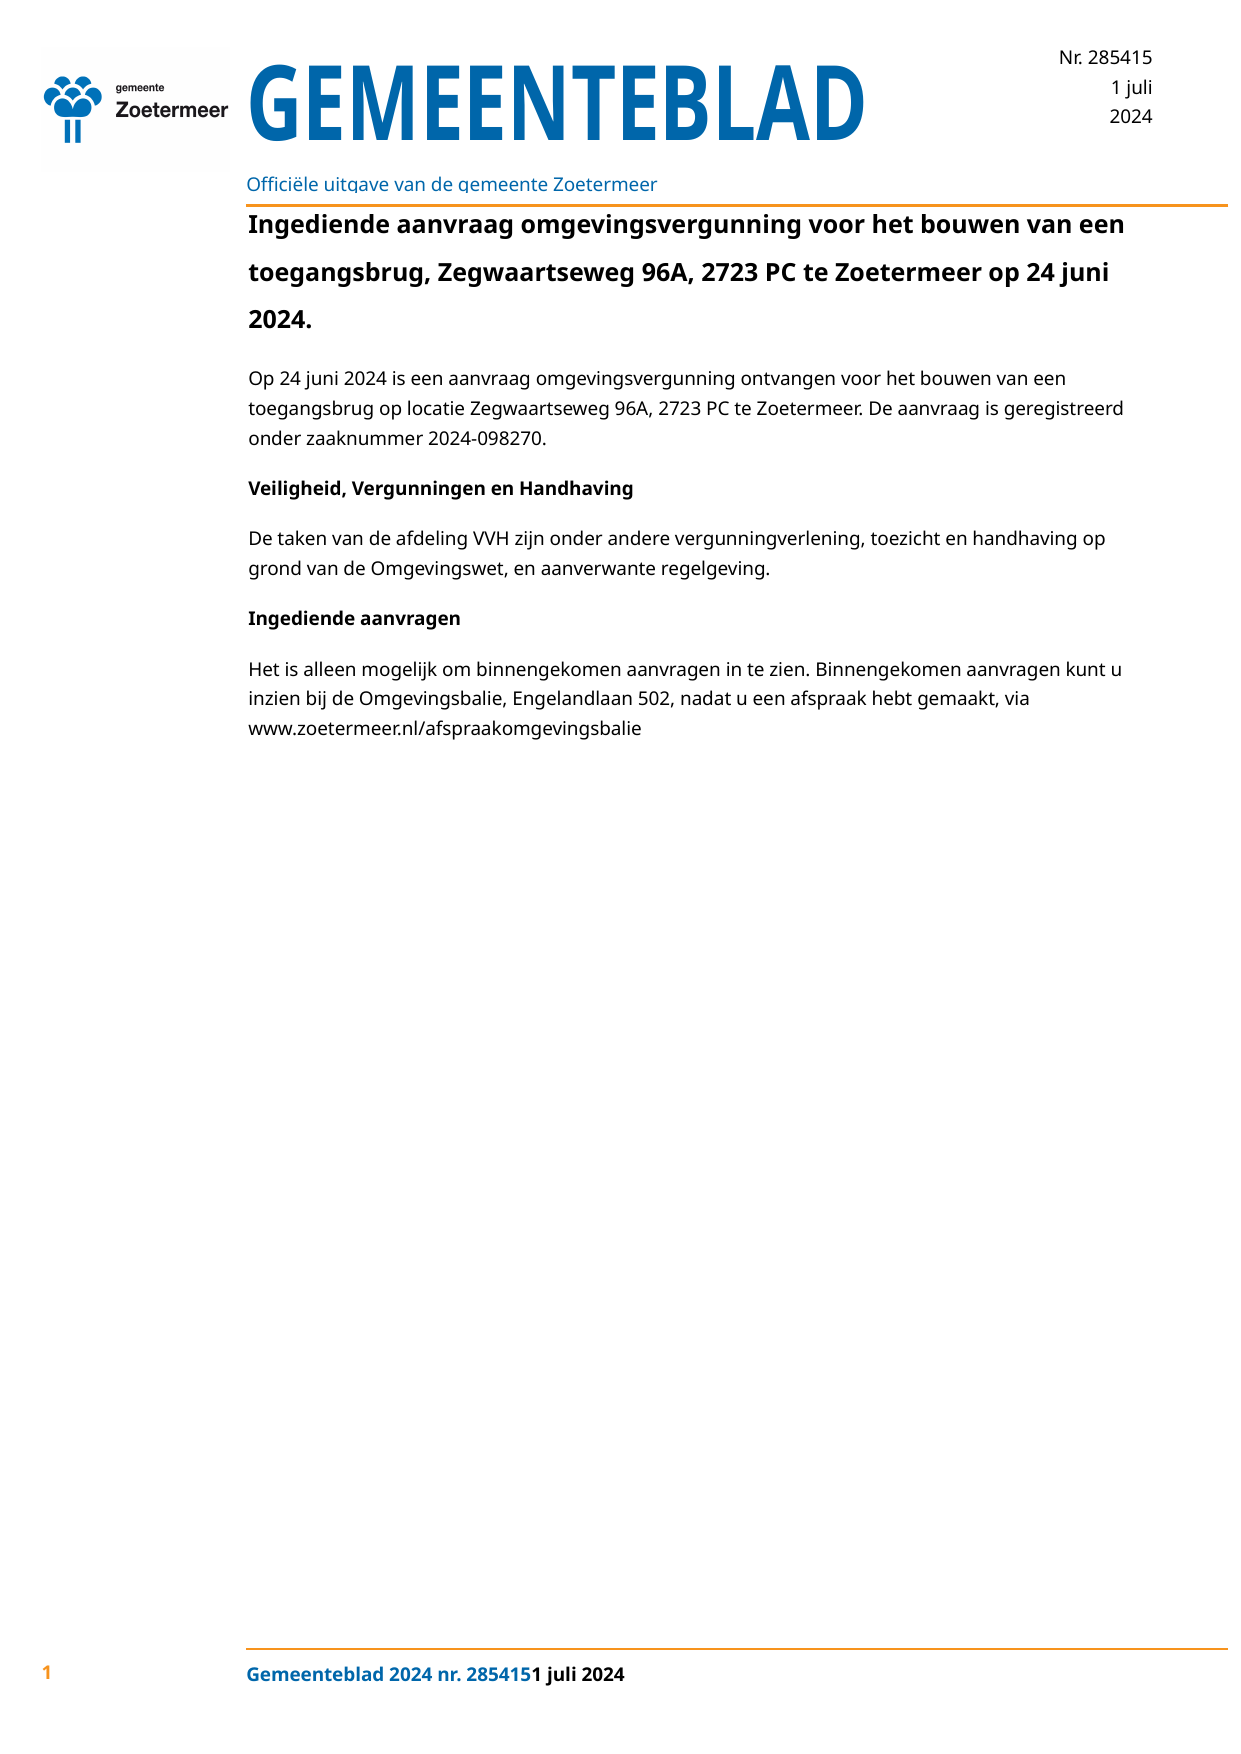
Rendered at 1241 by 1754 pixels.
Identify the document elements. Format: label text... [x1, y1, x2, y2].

picture [41, 47, 231, 172]
text De taken van de afdeling VVH zijn onder andere vergunningverlening, toezicht en handhaving op grond van de Omgevingswet, en aanverwante regelgeving. [248, 526, 1152, 581]
text Op 24 juni 2024 is een aanvraag omgevingsvergunning ontvangen voor het bouwen van een toegangsbrug op locatie Zegwaartseweg 96A, 2723 PC te Zoetermeer. De aanvraag is geregistreerd onder zaaknummer 2024-098270. [248, 366, 1152, 450]
text Veiligheid, Vergunningen en Handhaving [248, 475, 1152, 501]
text Ingediende aanvragen [248, 606, 1152, 631]
text Ingediende aanvraag omgevingsvergunning voor het bouwen van een toegangsbrug, Zegwaartseweg 96A, 2723 PC te Zoetermeer op 24 juni 2024. [248, 207, 1152, 336]
text Het is alleen mogelijk om binnengekomen aanvragen in te zien. Binnengekomen aanvragen kunt u inzien bij de Omgevingsbalie, Engelandlaan 502, nadat u een afspraak hebt gemaakt, via www.zoetermeer.nl/afspraakomgevingsbalie [248, 656, 1152, 741]
